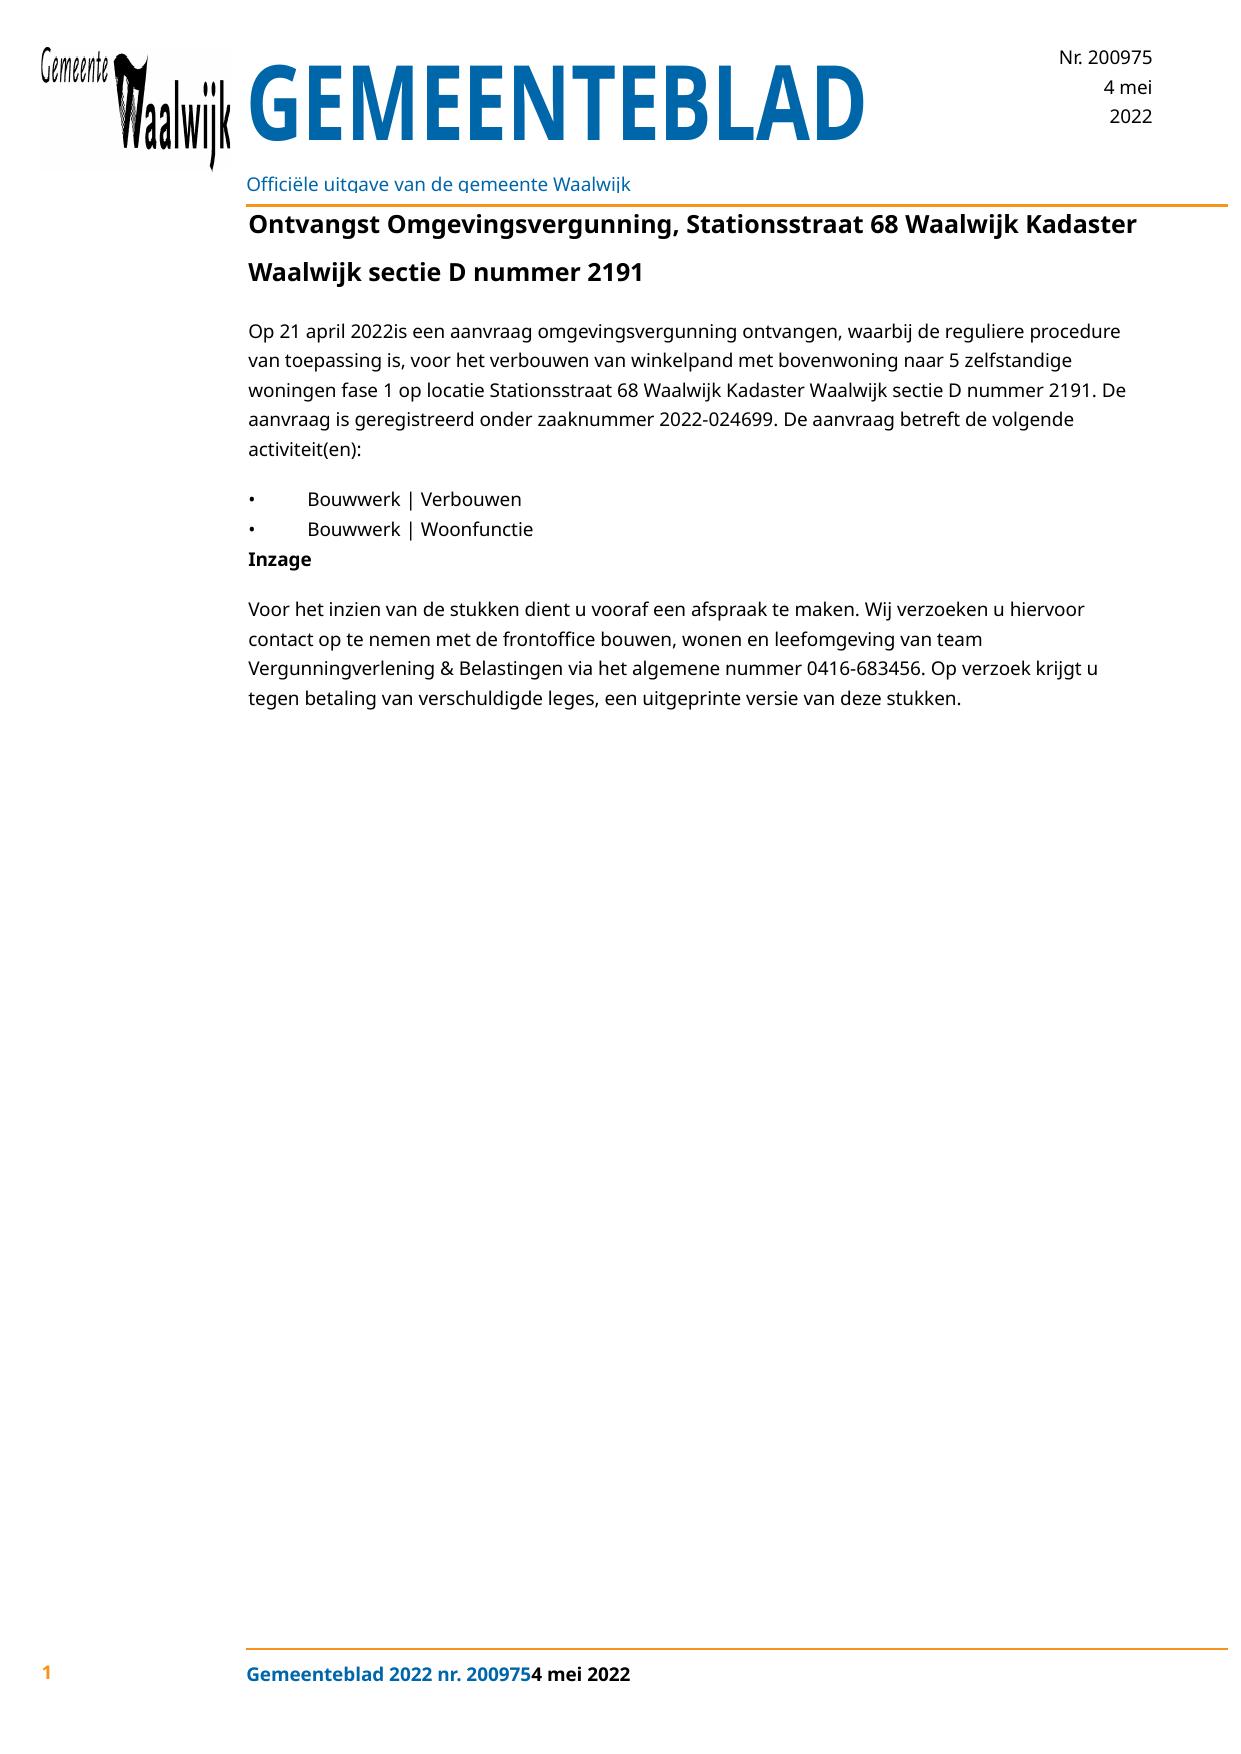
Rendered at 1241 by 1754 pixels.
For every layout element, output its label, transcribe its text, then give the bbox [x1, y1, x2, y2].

list Bouwwerk | Woonfunctie [248, 516, 1152, 542]
text Inzage [248, 546, 1152, 572]
text Ontvangst Omgevingsvergunning, Stationsstraat 68 Waalwijk Kadaster Waalwijk sectie D nummer 2191 [248, 207, 1152, 288]
text Op 21 april 2022is een aanvraag omgevingsvergunning ontvangen, waarbij de reguliere procedure van toepassing is, voor het verbouwen van winkelpand met bovenwoning naar 5 zelfstandige woningen fase 1 op locatie Stationsstraat 68 Waalwijk Kadaster Waalwijk sectie D nummer 2191. De aanvraag is geregistreerd onder zaaknummer 2022-024699. De aanvraag betreft de volgende activiteit(en): [248, 318, 1152, 462]
picture [41, 47, 231, 172]
text Voor het inzien van de stukken dient u vooraf een afspraak te maken. Wij verzoeken u hiervoor contact op te nemen met de frontoffice bouwen, wonen en leefomgeving van team Vergunningverlening & Belastingen via het algemene nummer 0416-683456. Op verzoek krijgt u tegen betaling van verschuldigde leges, een uitgeprinte versie van deze stukken. [248, 596, 1152, 711]
list Bouwwerk | Verbouwen [248, 487, 1152, 512]
